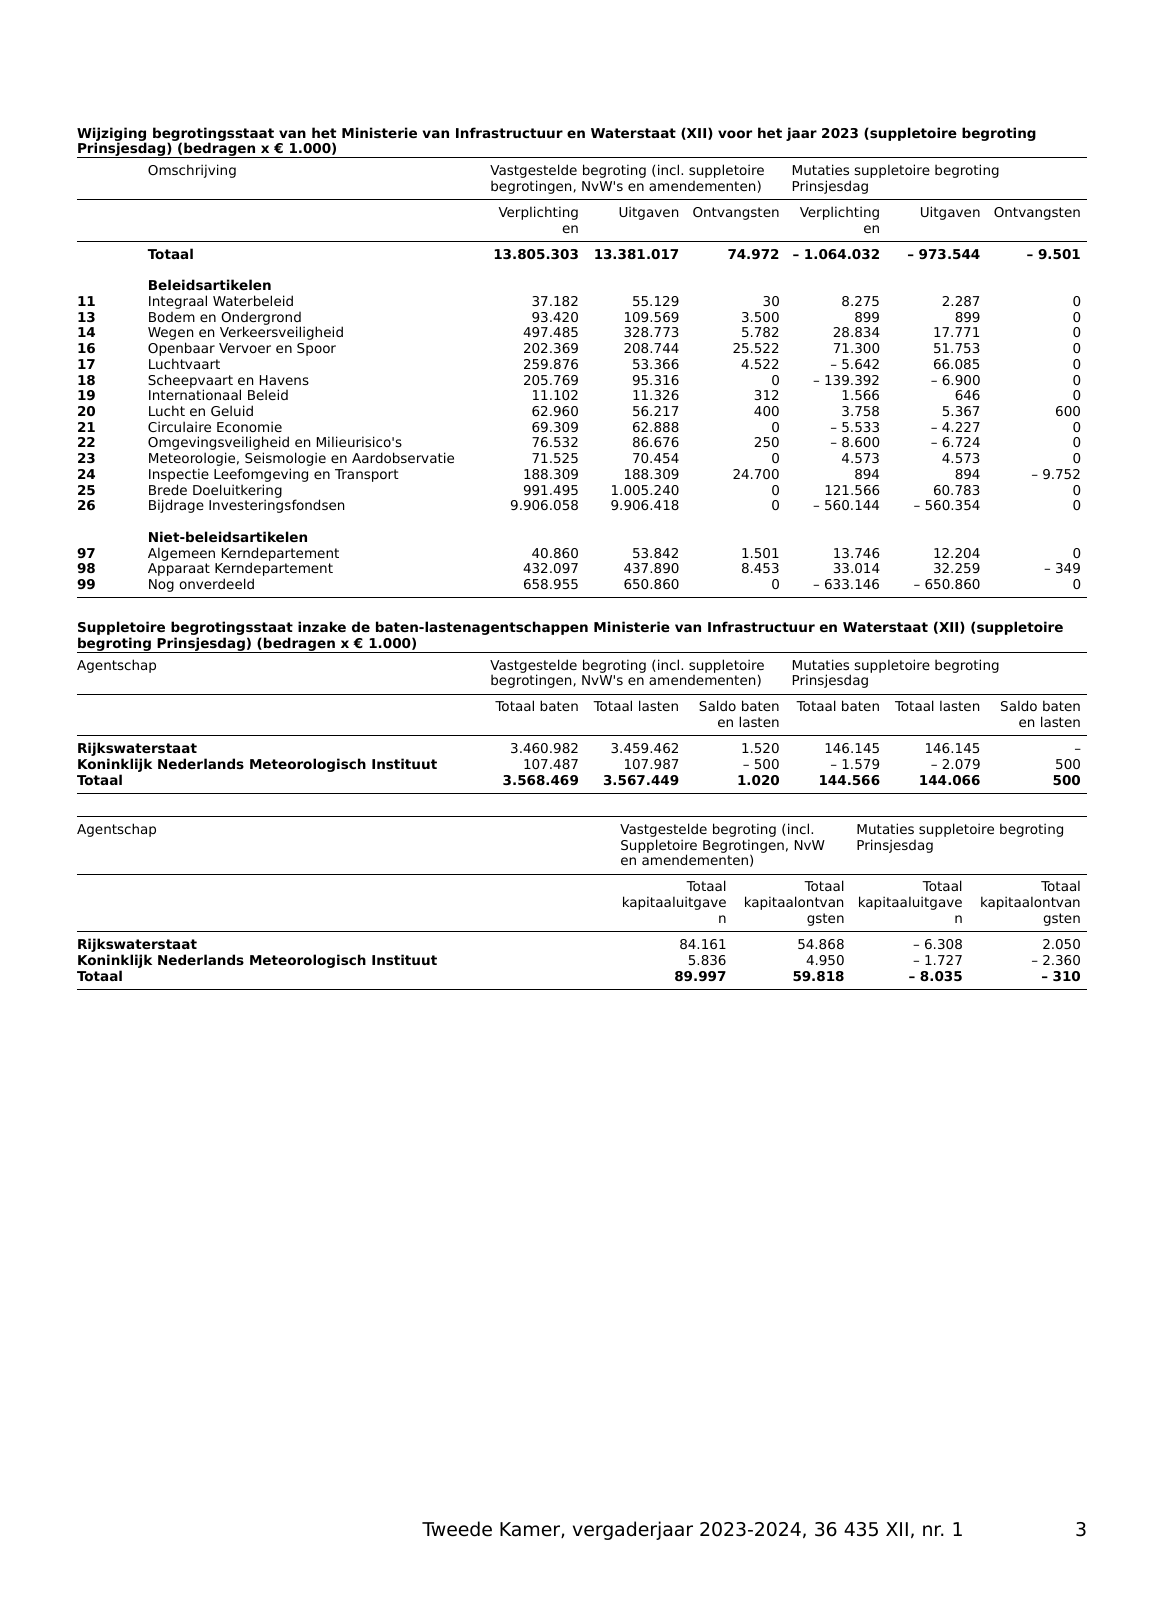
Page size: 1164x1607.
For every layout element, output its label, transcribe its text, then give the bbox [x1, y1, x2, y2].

table_cell 205.769 [484, 373, 584, 388]
table_cell 0 [986, 545, 1087, 561]
table_cell – 1.064.032 [785, 242, 886, 262]
table_cell 0 [986, 373, 1087, 388]
table_cell Circulaire Economie [142, 420, 484, 435]
table_cell 3.568.469 [484, 773, 584, 793]
table_cell Nog onverdeeld [142, 577, 484, 597]
table_cell 69.309 [484, 420, 584, 435]
table_cell 74.972 [685, 242, 785, 262]
table_cell – 139.392 [785, 373, 886, 388]
table_cell [685, 278, 785, 294]
table_cell 37.182 [484, 294, 584, 309]
table_cell 8.453 [685, 561, 785, 577]
table_cell – 500 [685, 757, 785, 773]
table_cell [585, 514, 685, 530]
table_cell Vastgestelde begroting (incl. suppletoire begrotingen, NvW's en amendementen) [484, 653, 785, 693]
table_cell Totaal lasten [585, 695, 685, 735]
table_cell 56.217 [585, 404, 685, 419]
table_cell – 2.360 [969, 953, 1087, 968]
table_cell 59.818 [732, 968, 850, 989]
table_cell Uitgaven [585, 200, 685, 241]
table_cell 22 [77, 435, 142, 451]
table_cell [142, 262, 484, 278]
table_cell 109.569 [585, 310, 685, 325]
table_cell [685, 262, 785, 278]
table_cell 894 [886, 467, 986, 482]
table_cell – 1.727 [850, 953, 968, 968]
table_cell 4.573 [785, 451, 886, 467]
table_cell 600 [986, 404, 1087, 419]
table_cell 894 [785, 467, 886, 482]
table_cell 4.950 [732, 953, 850, 968]
table_cell [986, 278, 1087, 294]
table_header Wijziging begrotingsstaat van het Ministerie van Infrastructuur en Waterstaat (XII) voor het jaar 2023 (suppletoire begroting Prinsjesdag) (bedragen x € 1.000) [77, 126, 1087, 157]
table_cell 40.860 [484, 545, 584, 561]
table_cell [986, 514, 1087, 530]
table_cell Verplichtingen [484, 200, 584, 241]
table_cell Totaal [142, 242, 484, 262]
table_cell [986, 530, 1087, 545]
table_cell 646 [886, 388, 986, 404]
table_cell Meteorologie, Seismologie en Aardobservatie [142, 451, 484, 467]
table_cell 13.381.017 [585, 242, 685, 262]
table_cell 400 [685, 404, 785, 419]
table_cell – 650.860 [886, 577, 986, 597]
table_cell 98 [77, 561, 142, 577]
table_cell 13.805.303 [484, 242, 584, 262]
table_cell Uitgaven [886, 200, 986, 241]
table_cell 24 [77, 467, 142, 482]
table_cell 0 [986, 451, 1087, 467]
table_cell 121.566 [785, 483, 886, 498]
table_cell [484, 514, 584, 530]
table_cell – 5.642 [785, 357, 886, 372]
table_cell [886, 278, 986, 294]
table_cell 28.834 [785, 325, 886, 341]
table_cell [785, 262, 886, 278]
table_cell Totaal kapitaaluitgaven [850, 875, 968, 931]
table_cell Mutaties suppletoire begroting Prinsjesdag [785, 158, 1087, 199]
table_cell 5.836 [614, 953, 732, 968]
table_cell 2.287 [886, 294, 986, 309]
table_cell Totaal baten [484, 695, 584, 735]
table_cell 658.955 [484, 577, 584, 597]
table_cell 53.842 [585, 545, 685, 561]
table_cell Totaal kapitaalontvangsten [732, 875, 850, 931]
table_cell 33.014 [785, 561, 886, 577]
table_cell 4.522 [685, 357, 785, 372]
table_cell 188.309 [585, 467, 685, 482]
table_cell Rijkswaterstaat [77, 932, 614, 953]
table_cell 0 [986, 420, 1087, 435]
table_cell 650.860 [585, 577, 685, 597]
table_cell [886, 262, 986, 278]
table_cell [585, 278, 685, 294]
table_cell [77, 242, 142, 262]
table_cell 8.275 [785, 294, 886, 309]
table_cell – 6.900 [886, 373, 986, 388]
table_cell 84.161 [614, 932, 732, 953]
table_cell Luchtvaart [142, 357, 484, 372]
table_cell 9.906.418 [585, 498, 685, 514]
table_cell – 310 [969, 968, 1087, 989]
table_cell – 5.533 [785, 420, 886, 435]
table_cell 9.906.058 [484, 498, 584, 514]
table_cell 899 [886, 310, 986, 325]
table_cell – 9.501 [986, 242, 1087, 262]
table_cell Openbaar Vervoer en Spoor [142, 341, 484, 357]
table_cell [77, 530, 142, 545]
table_cell Verplichtingen [785, 200, 886, 241]
table_cell [785, 514, 886, 530]
table_cell 432.097 [484, 561, 584, 577]
table_cell – 633.146 [785, 577, 886, 597]
table_cell Internationaal Beleid [142, 388, 484, 404]
table_cell 0 [685, 483, 785, 498]
table_cell 19 [77, 388, 142, 404]
table_cell 0 [685, 373, 785, 388]
table_cell 71.300 [785, 341, 886, 357]
table_cell 17.771 [886, 325, 986, 341]
table_cell – 349 [986, 561, 1087, 577]
table_cell 55.129 [585, 294, 685, 309]
table_cell 497.485 [484, 325, 584, 341]
table_cell 208.744 [585, 341, 685, 357]
table_cell [785, 278, 886, 294]
table_cell 53.366 [585, 357, 685, 372]
table_cell [785, 530, 886, 545]
table_cell Rijkswaterstaat [77, 736, 484, 757]
table_cell – 560.144 [785, 498, 886, 514]
table_cell [77, 875, 614, 931]
table_cell 32.259 [886, 561, 986, 577]
table_cell Inspectie Leefomgeving en Transport [142, 467, 484, 482]
table_cell 3.460.982 [484, 736, 584, 757]
table_cell 51.753 [886, 341, 986, 357]
table_cell [484, 262, 584, 278]
table_cell 60.783 [886, 483, 986, 498]
table_cell 16 [77, 341, 142, 357]
table_cell Agentschap [77, 653, 484, 693]
table_cell Brede Doeluitkering [142, 483, 484, 498]
table_cell [484, 530, 584, 545]
table_cell [77, 278, 142, 294]
table_cell 30 [685, 294, 785, 309]
table_cell – 4.227 [886, 420, 986, 435]
table_cell 11 [77, 294, 142, 309]
table_cell 2.050 [969, 932, 1087, 953]
table_cell 93.420 [484, 310, 584, 325]
table_cell Algemeen Kerndepartement [142, 545, 484, 561]
table_cell 86.676 [585, 435, 685, 451]
table_cell Omschrijving [142, 158, 484, 199]
table_cell 0 [986, 498, 1087, 514]
table_cell Totaal lasten [886, 695, 986, 735]
table_cell 144.566 [785, 773, 886, 793]
table_cell [585, 262, 685, 278]
table_cell 24.700 [685, 467, 785, 482]
table_cell 0 [685, 451, 785, 467]
table_cell Totaal [77, 968, 614, 989]
table_cell 62.960 [484, 404, 584, 419]
table_cell Koninklijk Nederlands Meteorologisch Instituut [77, 953, 614, 968]
table_cell Beleidsartikelen [142, 278, 484, 294]
table_cell 0 [986, 577, 1087, 597]
table_cell 89.997 [614, 968, 732, 989]
table_cell 0 [986, 388, 1087, 404]
table_cell [77, 200, 142, 241]
table_cell 146.145 [785, 736, 886, 757]
table_cell 0 [685, 498, 785, 514]
table_header Vastgestelde begroting (incl. Suppletoire Begrotingen, NvW en amendementen) [614, 817, 850, 873]
table_cell Lucht en Geluid [142, 404, 484, 419]
table_cell 18 [77, 373, 142, 388]
table_cell 76.532 [484, 435, 584, 451]
table_cell – 1.579 [785, 757, 886, 773]
table_cell Totaal kapitaalontvangsten [969, 875, 1087, 931]
table_cell 3.500 [685, 310, 785, 325]
table_cell [484, 278, 584, 294]
table_cell 14 [77, 325, 142, 341]
table_cell Koninklijk Nederlands Meteorologisch Instituut [77, 757, 484, 773]
table_cell 107.487 [484, 757, 584, 773]
table_cell – 6.308 [850, 932, 968, 953]
table_cell 3.567.449 [585, 773, 685, 793]
table_cell [142, 200, 484, 241]
table_cell 25.522 [685, 341, 785, 357]
table_cell 202.369 [484, 341, 584, 357]
table_cell 70.454 [585, 451, 685, 467]
table_cell 13 [77, 310, 142, 325]
table_cell 1.501 [685, 545, 785, 561]
table_cell 0 [685, 577, 785, 597]
table_cell Wegen en Verkeersveiligheid [142, 325, 484, 341]
table_cell 1.566 [785, 388, 886, 404]
table_cell 11.326 [585, 388, 685, 404]
table_cell – 8.035 [850, 968, 968, 989]
table_cell 99 [77, 577, 142, 597]
table_cell Bodem en Ondergrond [142, 310, 484, 325]
table_cell 0 [986, 435, 1087, 451]
table_cell 20 [77, 404, 142, 419]
table_cell – 973.544 [886, 242, 986, 262]
table_cell Apparaat Kerndepartement [142, 561, 484, 577]
table_cell Totaal [77, 773, 484, 793]
table_cell Scheepvaart en Havens [142, 373, 484, 388]
table_cell 0 [986, 483, 1087, 498]
table_cell 1.020 [685, 773, 785, 793]
table_header Mutaties suppletoire begroting Prinsjesdag [850, 817, 1087, 873]
table_cell Totaal kapitaaluitgaven [614, 875, 732, 931]
table_cell [886, 530, 986, 545]
table_cell [886, 514, 986, 530]
table_cell Ontvangsten [986, 200, 1087, 241]
table_cell [685, 530, 785, 545]
table_cell – 9.752 [986, 467, 1087, 482]
table_cell [77, 514, 142, 530]
table_cell Bijdrage Investeringsfondsen [142, 498, 484, 514]
table_cell [986, 262, 1087, 278]
table_cell 23 [77, 451, 142, 467]
table_cell 54.868 [732, 932, 850, 953]
table_cell 12.204 [886, 545, 986, 561]
table_cell – 2.079 [886, 757, 986, 773]
table_cell Ontvangsten [685, 200, 785, 241]
table_cell 13.746 [785, 545, 886, 561]
table_cell – [986, 736, 1087, 757]
table_cell [142, 514, 484, 530]
table_cell 0 [986, 341, 1087, 357]
table_cell 66.085 [886, 357, 986, 372]
table_cell 3.459.462 [585, 736, 685, 757]
table_cell Mutaties suppletoire begroting Prinsjesdag [785, 653, 1087, 693]
table_cell 500 [986, 773, 1087, 793]
table_cell 0 [986, 325, 1087, 341]
table_cell Vastgestelde begroting (incl. suppletoire begrotingen, NvW's en amendementen) [484, 158, 785, 199]
table_cell Omgevingsveiligheid en Milieurisico's [142, 435, 484, 451]
table_cell [77, 262, 142, 278]
table_cell 107.987 [585, 757, 685, 773]
table_cell 25 [77, 483, 142, 498]
table_cell 437.890 [585, 561, 685, 577]
table_cell 991.495 [484, 483, 584, 498]
table_cell [77, 695, 484, 735]
table_cell 0 [685, 420, 785, 435]
table_cell Totaal baten [785, 695, 886, 735]
table_cell 144.066 [886, 773, 986, 793]
table_cell 11.102 [484, 388, 584, 404]
table_cell 328.773 [585, 325, 685, 341]
table_cell Integraal Waterbeleid [142, 294, 484, 309]
table_cell 312 [685, 388, 785, 404]
table_cell 0 [986, 310, 1087, 325]
table_cell 0 [986, 294, 1087, 309]
table_cell [685, 514, 785, 530]
table_cell – 6.724 [886, 435, 986, 451]
table_cell Niet-beleidsartikelen [142, 530, 484, 545]
table_cell 71.525 [484, 451, 584, 467]
table_cell [585, 530, 685, 545]
table_cell 95.316 [585, 373, 685, 388]
table_cell Saldo baten en lasten [986, 695, 1087, 735]
table_header Agentschap [77, 817, 614, 873]
table_cell 21 [77, 420, 142, 435]
table_cell 3.758 [785, 404, 886, 419]
table_cell 1.520 [685, 736, 785, 757]
table_cell 26 [77, 498, 142, 514]
table_cell 97 [77, 545, 142, 561]
table_cell 500 [986, 757, 1087, 773]
table_cell [77, 158, 142, 199]
table_cell 62.888 [585, 420, 685, 435]
table_cell 1.005.240 [585, 483, 685, 498]
table_cell Saldo baten en lasten [685, 695, 785, 735]
table_cell 188.309 [484, 467, 584, 482]
table_cell 5.367 [886, 404, 986, 419]
table_cell 17 [77, 357, 142, 372]
table_cell – 8.600 [785, 435, 886, 451]
table_cell 250 [685, 435, 785, 451]
table_cell 0 [986, 357, 1087, 372]
table_cell 146.145 [886, 736, 986, 757]
table_cell 899 [785, 310, 886, 325]
table_cell 259.876 [484, 357, 584, 372]
table_cell – 560.354 [886, 498, 986, 514]
table_header Suppletoire begrotingsstaat inzake de baten-lastenagentschappen Ministerie van Infrastructuur en Waterstaat (XII) (suppletoire begroting Prinsjesdag) (bedragen x € 1.000) [77, 620, 1087, 652]
table_cell 4.573 [886, 451, 986, 467]
table_cell 5.782 [685, 325, 785, 341]
